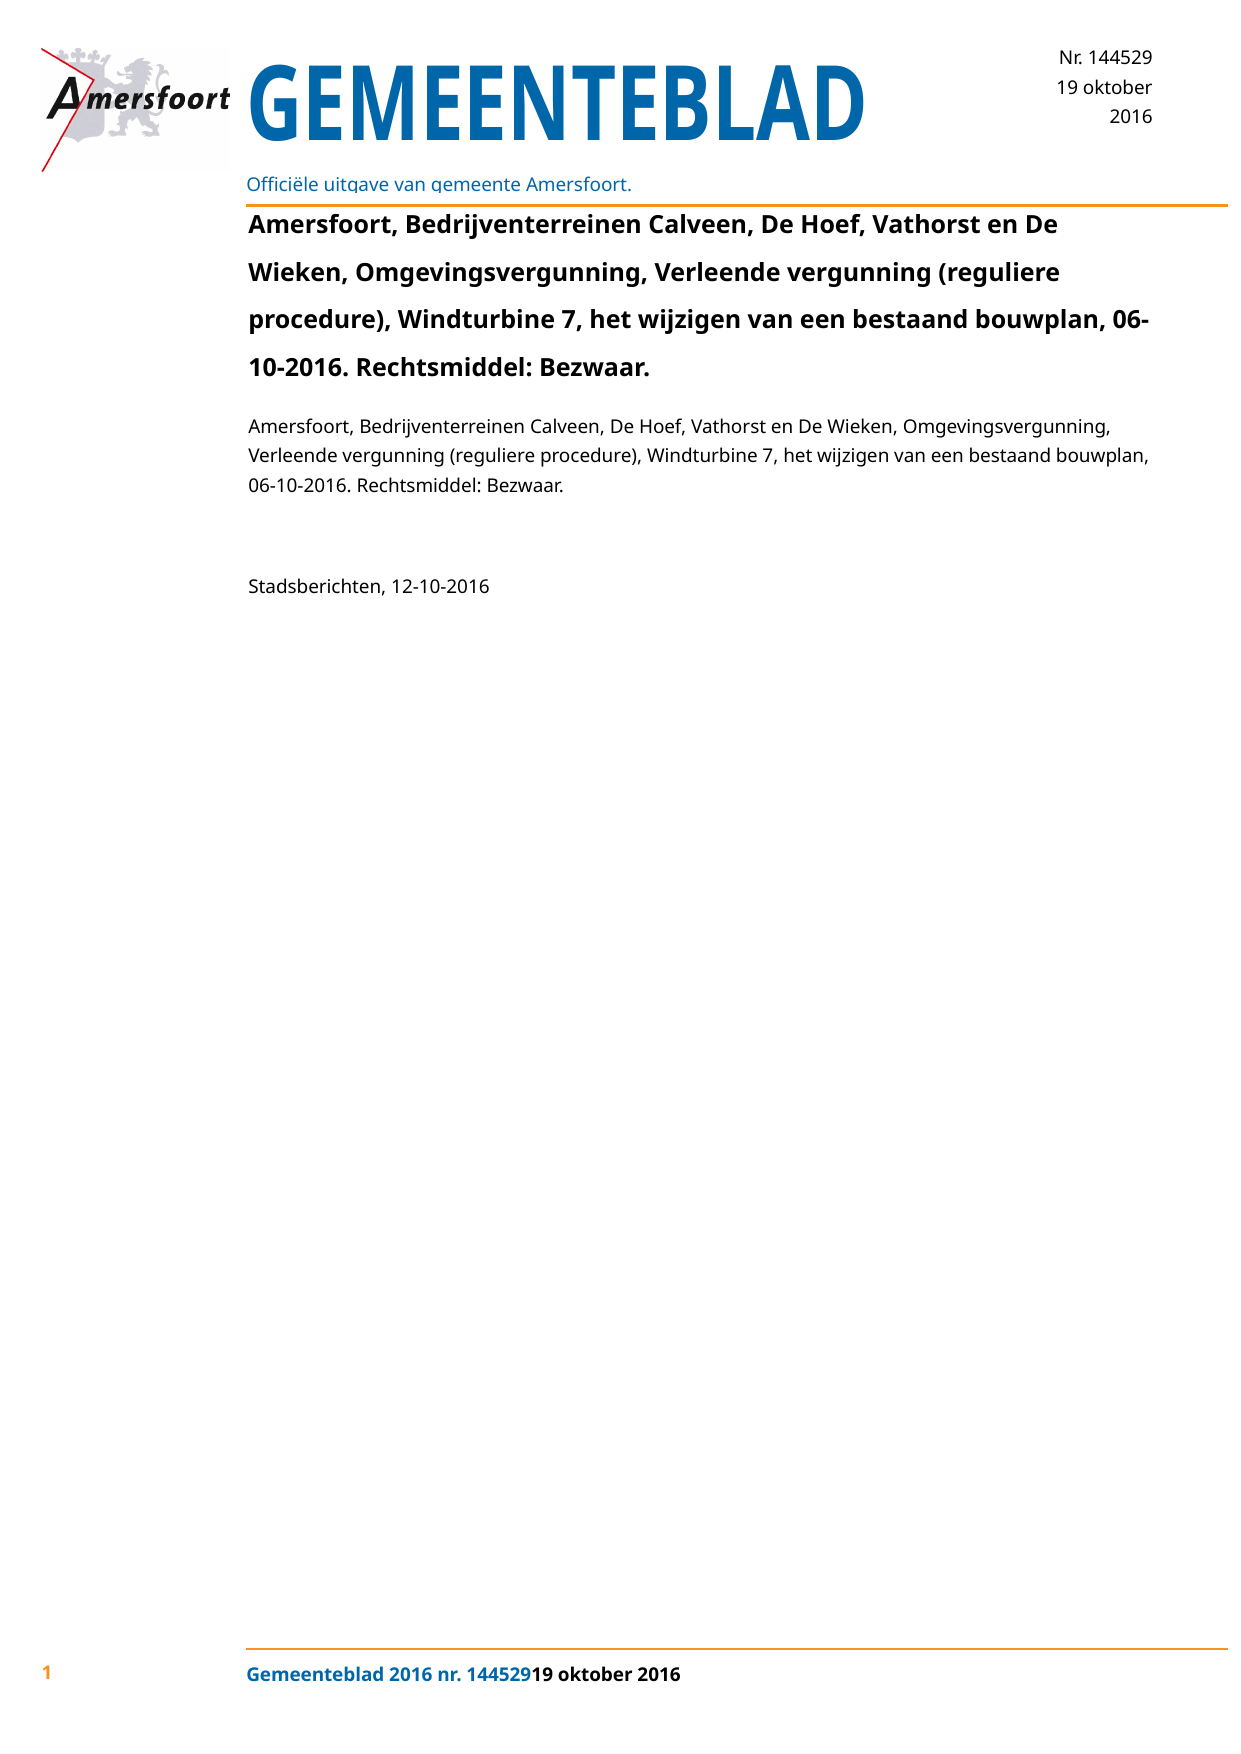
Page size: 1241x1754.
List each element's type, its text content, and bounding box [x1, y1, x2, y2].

text Amersfoort, Bedrijventerreinen Calveen, De Hoef, Vathorst en De Wieken, Omgevingsvergunning, Verleende vergunning (reguliere procedure), Windturbine 7, het wijzigen van een bestaand bouwplan, 06-10-2016. Rechtsmiddel: Bezwaar. [248, 207, 1152, 384]
text Stadsberichten, 12-10-2016 [248, 573, 1152, 599]
text Amersfoort, Bedrijventerreinen Calveen, De Hoef, Vathorst en De Wieken, Omgevingsvergunning, Verleende vergunning (reguliere procedure), Windturbine 7, het wijzigen van een bestaand bouwplan, 06-10-2016. Rechtsmiddel: Bezwaar. [248, 413, 1152, 498]
picture [41, 47, 231, 172]
